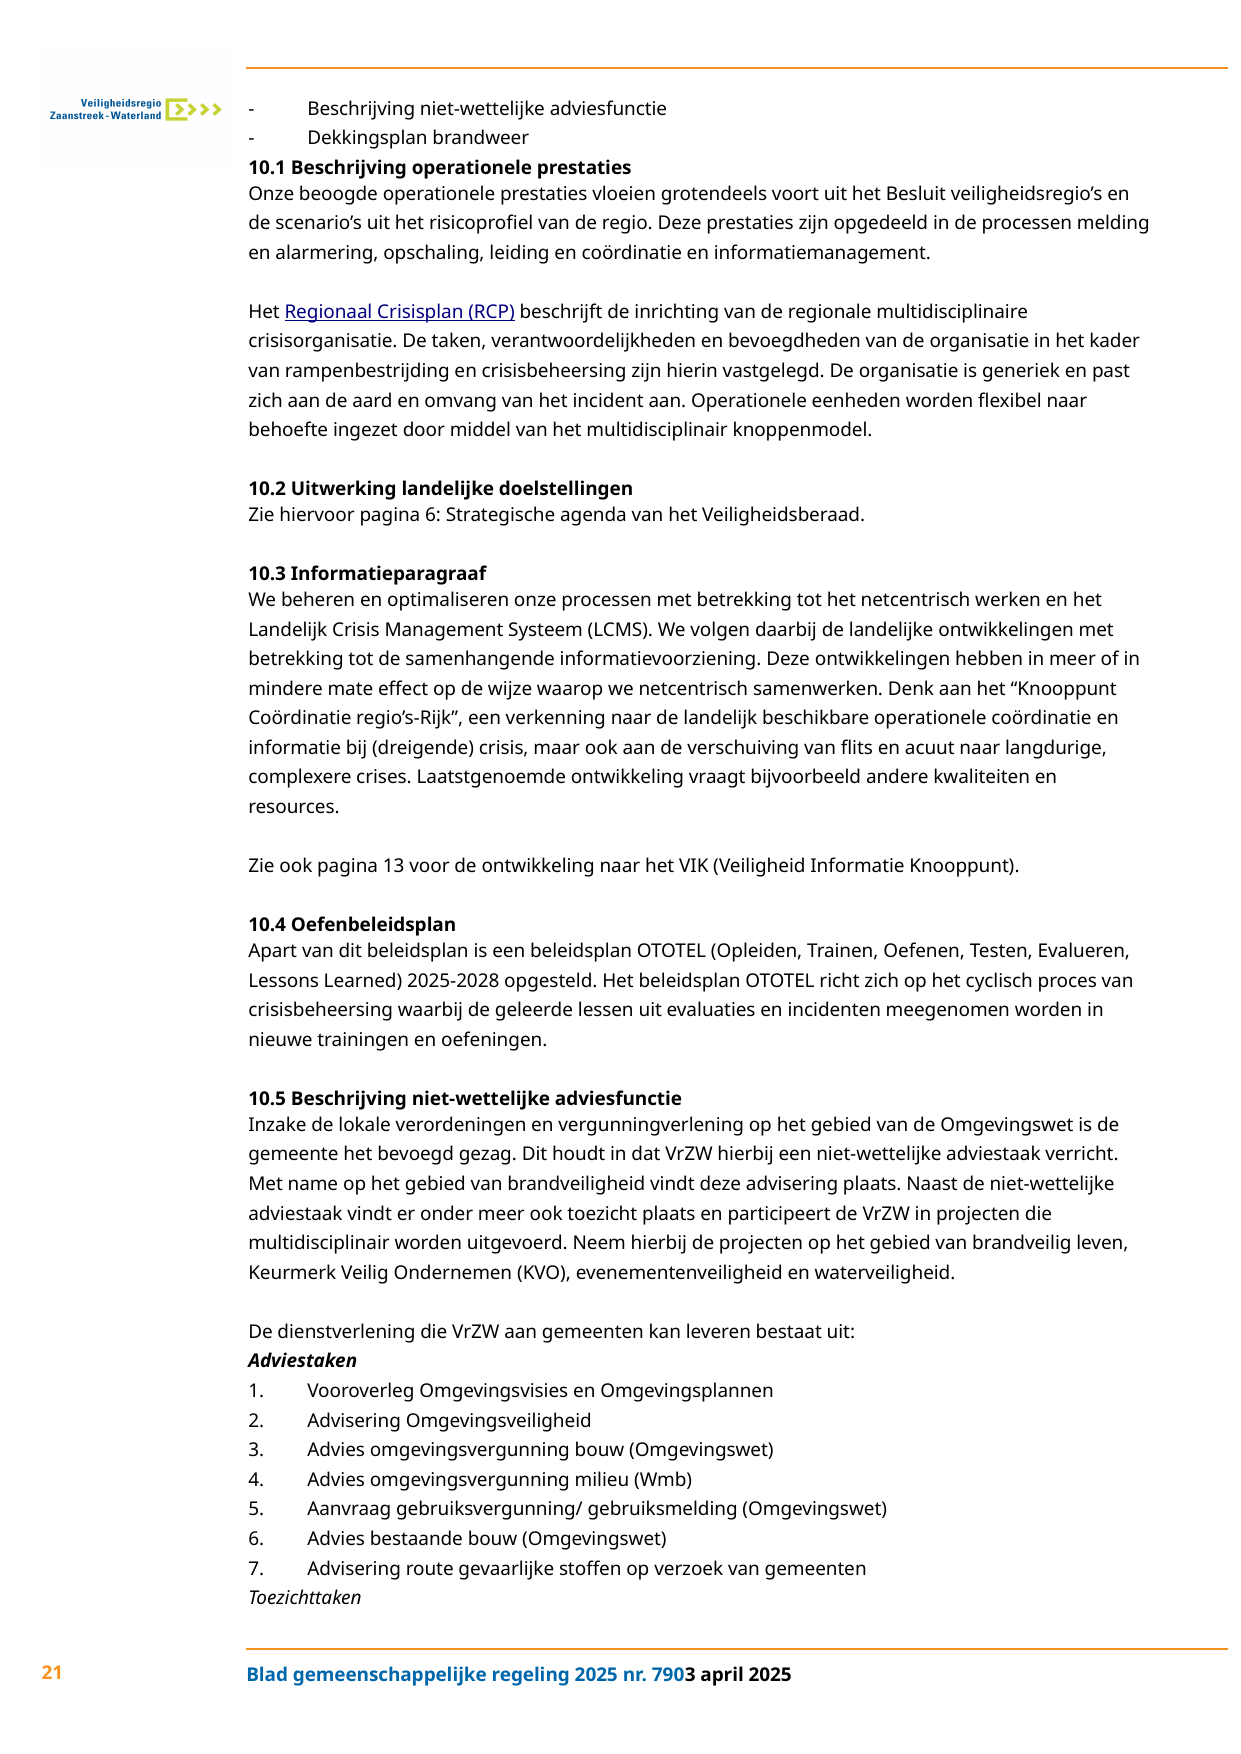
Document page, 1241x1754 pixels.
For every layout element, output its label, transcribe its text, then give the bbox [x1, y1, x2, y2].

list Advies omgevingsvergunning bouw (Omgevingswet) [248, 1436, 1152, 1462]
text Zie ook pagina 13 voor de ontwikkeling naar het VIK (Veiligheid Informatie Knooppunt). [248, 852, 1152, 878]
list Advisering route gevaarlijke stoffen op verzoek van gemeenten [248, 1555, 1152, 1580]
text Onze beoogde operationele prestaties vloeien grotendeels voort uit het Besluit veiligheidsregio’s en de scenario’s uit het risicoprofiel van de regio. Deze prestaties zijn opgedeeld in de processen melding en alarmering, opschaling, leiding en coördinatie en informatiemanagement. [248, 180, 1152, 264]
text 10.2 Uitwerking landelijke doelstellingen [248, 476, 1152, 501]
text Zie hiervoor pagina 6: Strategische agenda van het Veiligheidsberaad. [248, 501, 1152, 527]
text Adviestaken [248, 1348, 1152, 1373]
text 10.4 Oefenbeleidsplan [248, 912, 1152, 937]
text We beheren en optimaliseren onze processen met betrekking tot het netcentrisch werken en het Landelijk Crisis Management Systeem (LCMS). We volgen daarbij de landelijke ontwikkelingen met betrekking tot de samenhangende informatievoorziening. Deze ontwikkelingen hebben in meer of in mindere mate effect op de wijze waarop we netcentrisch samenwerken. Denk aan het “Knooppunt Coördinatie regio’s-Rijk”, een verkenning naar de landelijk beschikbare operationele coördinatie en informatie bij (dreigende) crisis, maar ook aan de verschuiving van flits en acuut naar langdurige, complexere crises. Laatstgenoemde ontwikkeling vraagt bijvoorbeeld andere kwaliteiten en resources. [248, 586, 1152, 819]
list Beschrijving niet-wettelijke adviesfunctie [248, 95, 1152, 121]
list Advies bestaande bouw (Omgevingswet) [248, 1525, 1152, 1551]
text 10.1 Beschrijving operationele prestaties [248, 154, 1152, 180]
list Dekkingsplan brandweer [248, 124, 1152, 150]
text Toezichttaken [248, 1584, 1152, 1610]
list Advies omgevingsvergunning milieu (Wmb) [248, 1466, 1152, 1492]
text 10.3 Informatieparagraaf [248, 560, 1152, 586]
list Vooroverleg Omgevingsvisies en Omgevingsplannen [248, 1377, 1152, 1403]
text Het Regionaal Crisisplan (RCP) beschrijft de inrichting van de regionale multidisciplinaire crisisorganisatie. De taken, verantwoordelijkheden en bevoegdheden van de organisatie in het kader van rampenbestrijding en crisisbeheersing zijn hierin vastgelegd. De organisatie is generiek en past zich aan de aard en omvang van het incident aan. Operationele eenheden worden flexibel naar behoefte ingezet door middel van het multidisciplinair knoppenmodel. [248, 298, 1152, 442]
text 10.5 Beschrijving niet-wettelijke adviesfunctie [248, 1085, 1152, 1111]
picture [41, 47, 231, 172]
text Inzake de lokale verordeningen en vergunningverlening op het gebied van de Omgevingswet is de gemeente het bevoegd gezag. Dit houdt in dat VrZW hierbij een niet-wettelijke adviestaak verricht. Met name op het gebied van brandveiligheid vindt deze advisering plaats. Naast de niet-wettelijke adviestaak vindt er onder meer ook toezicht plaats en participeert de VrZW in projecten die multidisciplinair worden uitgevoerd. Neem hierbij de projecten op het gebied van brandveilig leven, Keurmerk Veilig Ondernemen (KVO), evenementenveiligheid en waterveiligheid. [248, 1111, 1152, 1284]
list Advisering Omgevingsveiligheid [248, 1407, 1152, 1432]
list Aanvraag gebruiksvergunning/ gebruiksmelding (Omgevingswet) [248, 1496, 1152, 1521]
text De dienstverlening die VrZW aan gemeenten kan leveren bestaat uit: [248, 1318, 1152, 1344]
text Apart van dit beleidsplan is een beleidsplan OTOTEL (Opleiden, Trainen, Oefenen, Testen, Evalueren, Lessons Learned) 2025-2028 opgesteld. Het beleidsplan OTOTEL richt zich op het cyclisch proces van crisisbeheersing waarbij de geleerde lessen uit evaluaties en incidenten meegenomen worden in nieuwe trainingen en oefeningen. [248, 937, 1152, 1052]
